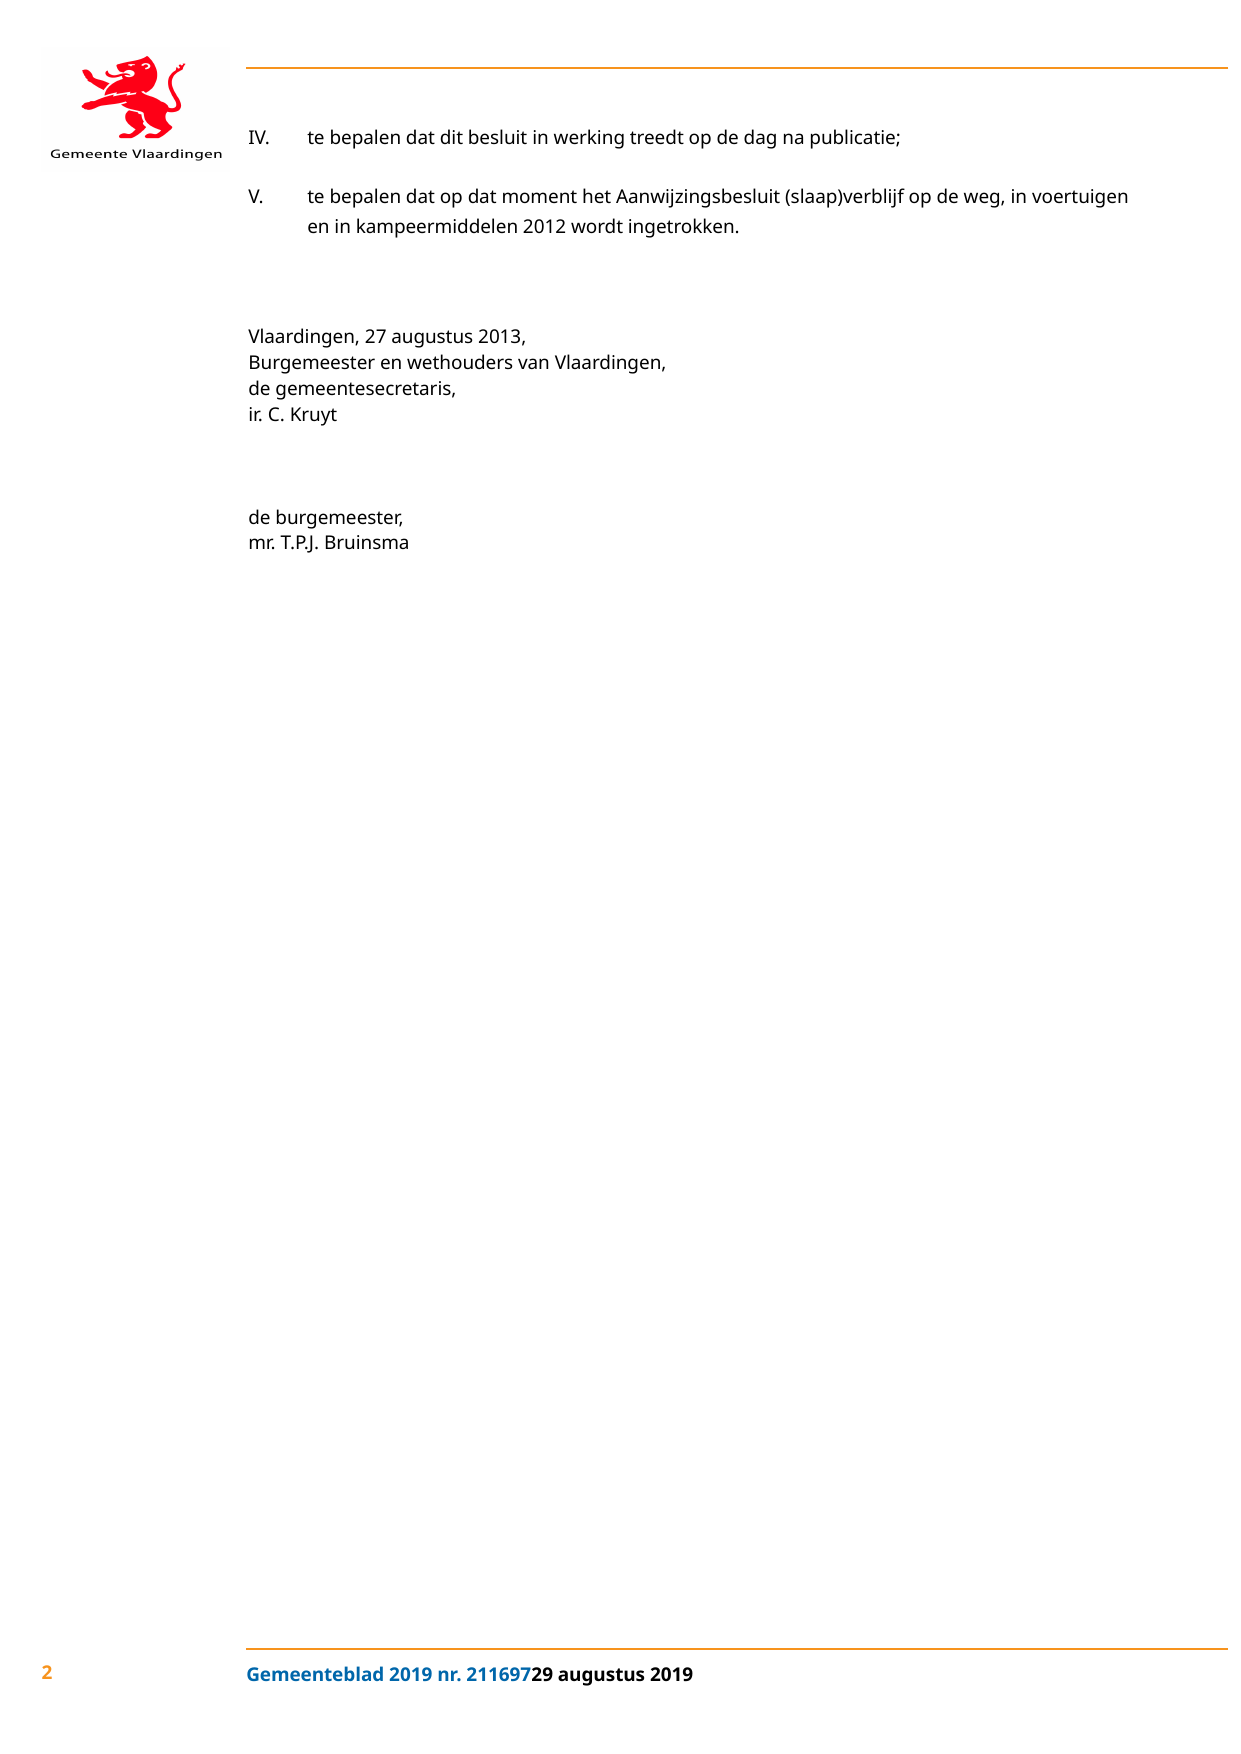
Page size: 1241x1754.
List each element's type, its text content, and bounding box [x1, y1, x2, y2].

list te bepalen dat op dat moment het Aanwijzingsbesluit (slaap)verblijf op de weg, in voertuigen en in kampeermiddelen 2012 wordt ingetrokken. [248, 183, 1152, 239]
text de burgemeester, [248, 504, 1152, 529]
text Burgemeester en wethouders van Vlaardingen, [248, 349, 1152, 375]
picture [41, 47, 231, 172]
text mr. T.P.J. Bruinsma [248, 529, 1152, 555]
list te bepalen dat dit besluit in werking treedt op de dag na publicatie; [248, 124, 1152, 150]
text ir. C. Kruyt [248, 401, 1152, 427]
text de gemeentesecretaris, [248, 375, 1152, 401]
text Vlaardingen, 27 augustus 2013, [248, 324, 1152, 349]
